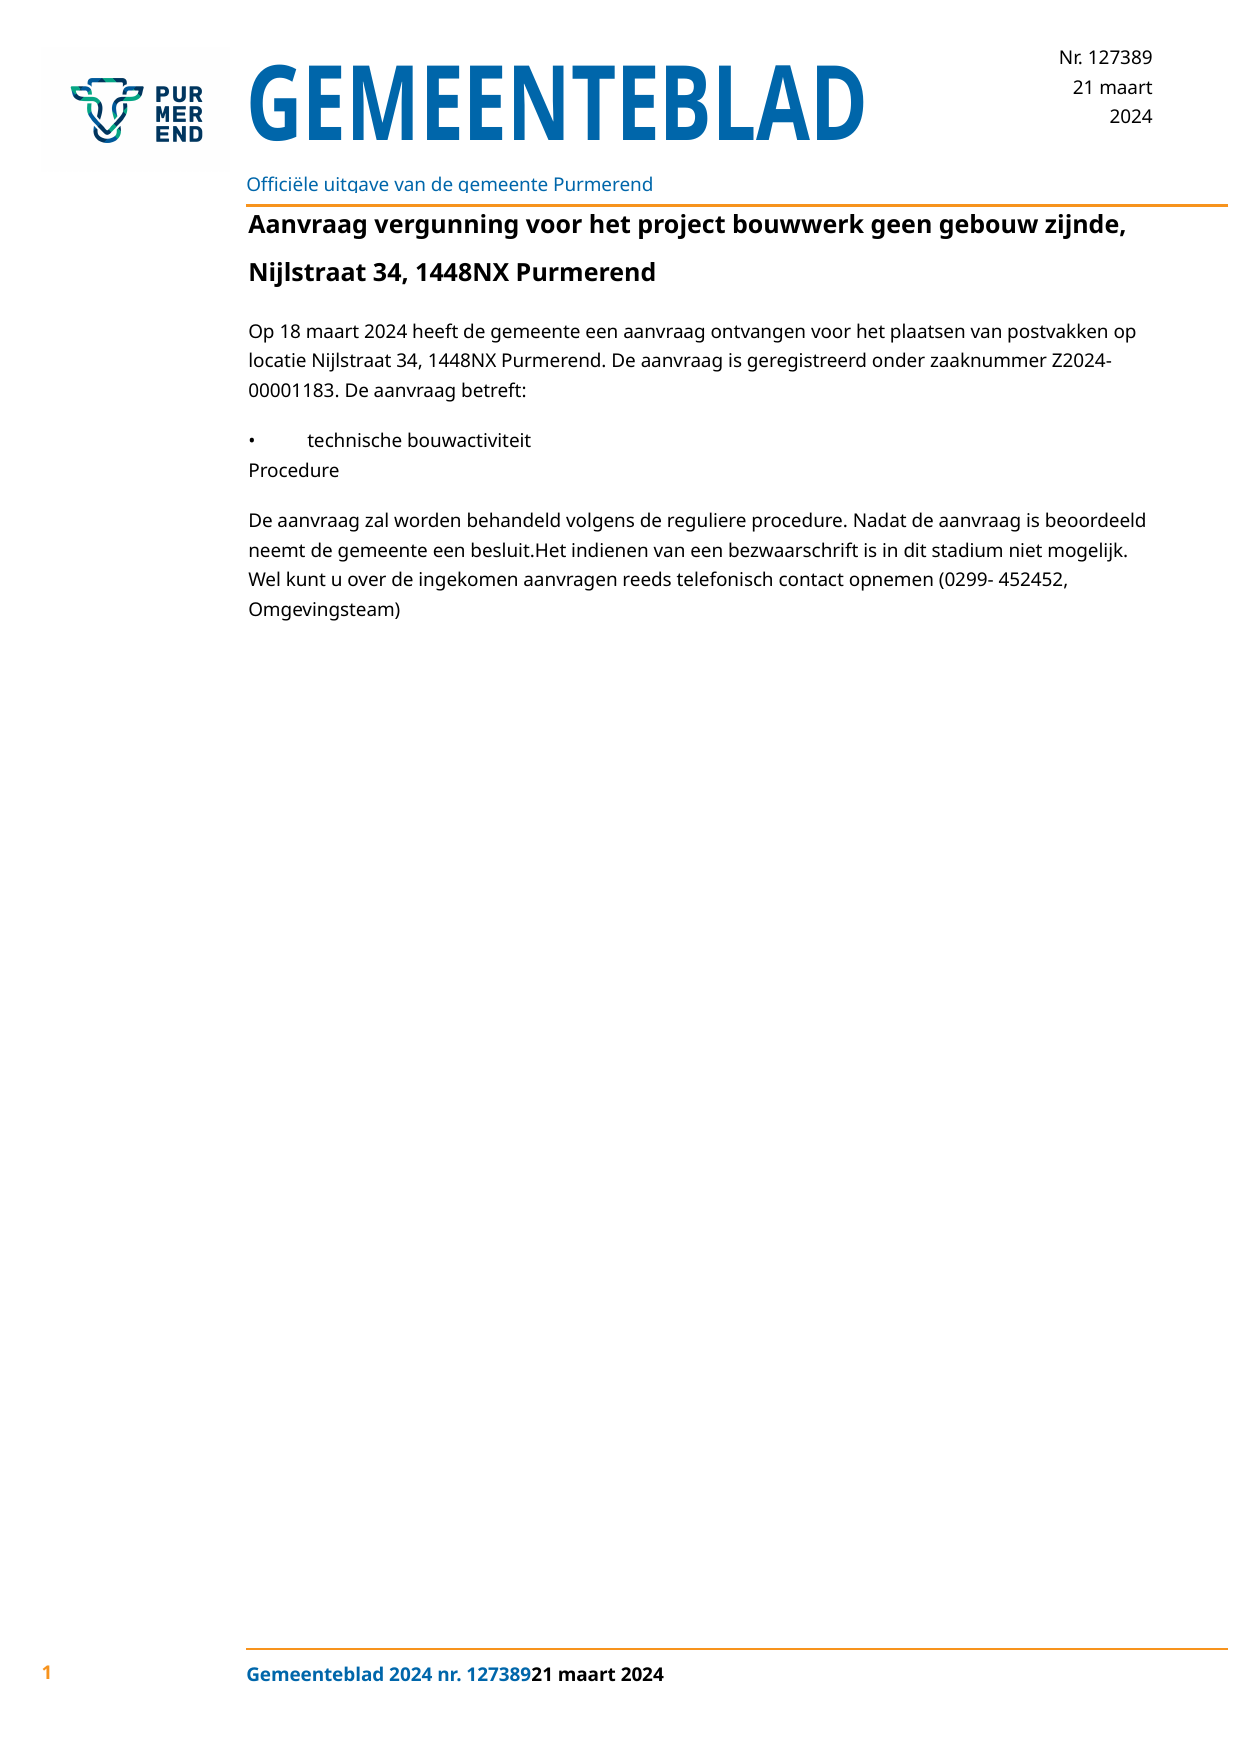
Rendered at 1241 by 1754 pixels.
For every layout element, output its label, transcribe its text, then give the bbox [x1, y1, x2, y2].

text Aanvraag vergunning voor het project bouwwerk geen gebouw zijnde, Nijlstraat 34, 1448NX Purmerend [248, 207, 1152, 288]
picture [41, 47, 231, 172]
list technische bouwactiviteit [248, 427, 1152, 453]
text Procedure [248, 457, 1152, 483]
text Op 18 maart 2024 heeft de gemeente een aanvraag ontvangen voor het plaatsen van postvakken op locatie Nijlstraat 34, 1448NX Purmerend. De aanvraag is geregistreerd onder zaaknummer Z2024-00001183. De aanvraag betreft: [248, 318, 1152, 403]
text De aanvraag zal worden behandeld volgens de reguliere procedure. Nadat de aanvraag is beoordeeld neemt de gemeente een besluit.Het indienen van een bezwaarschrift is in dit stadium niet mogelijk. Wel kunt u over de ingekomen aanvragen reeds telefonisch contact opnemen (0299- 452452, Omgevingsteam) [248, 507, 1152, 622]
